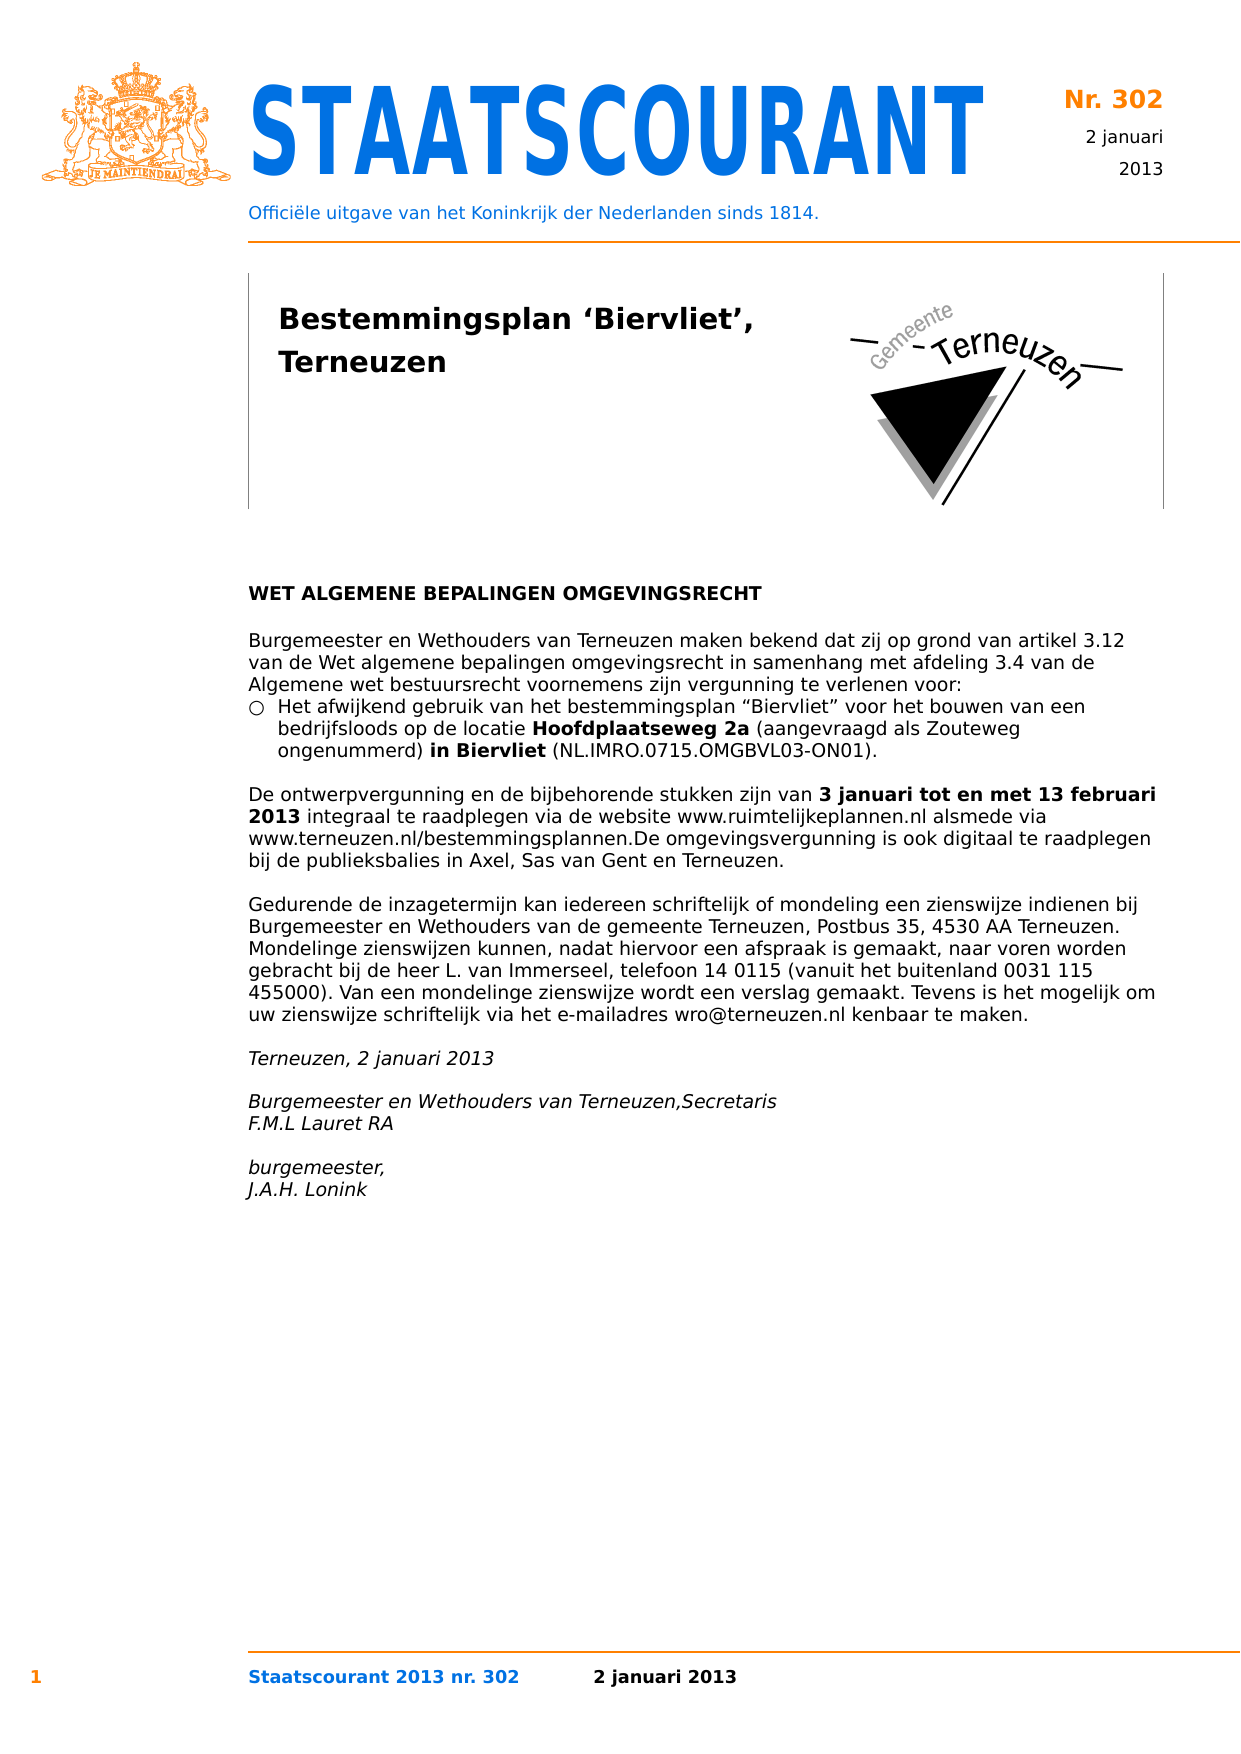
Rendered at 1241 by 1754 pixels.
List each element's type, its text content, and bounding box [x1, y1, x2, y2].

text Burgemeester en Wethouders van Terneuzen,Secretaris F.M.L Lauret RA [248, 1091, 1163, 1135]
picture [41, 62, 231, 186]
picture [838, 302, 1134, 510]
table_header STAATSCOURANT [248, 62, 998, 203]
table_header [25, 62, 248, 241]
subtitle Bestemmingsplan ‘Biervliet’, Terneuzen [249, 273, 1163, 509]
table_cell Officiële uitgave van het Koninkrijk der Nederlanden sinds 1814. [248, 203, 1240, 241]
text Burgemeester en Wethouders van Terneuzen maken bekend dat zij op grond van artikel 3.12 van de Wet algemene bepalingen omgevingsrecht in samenhang met afdeling 3.4 van de Algemene wet bestuursrecht voornemens zijn vergunning te verlenen voor: [248, 630, 1163, 696]
text Terneuzen, 2 januari 2013 [248, 1047, 1163, 1069]
subtitle WET ALGEMENE BEPALINGEN OMGEVINGSRECHT [248, 583, 1163, 605]
text burgemeester, J.A.H. Lonink [248, 1157, 1163, 1201]
text ○ Het afwijkend gebruik van het bestemmingsplan “Biervliet” voor het bouwen van een bedrijfsloods op de locatie Hoofdplaatseweg 2a (aangevraagd als Zouteweg ongenummerd) in Biervliet (NL.IMRO.0715.OMGBVL03-ON01). [248, 696, 1163, 762]
text De ontwerpvergunning en de bijbehorende stukken zijn van 3 januari tot en met 13 februari 2013 integraal te raadplegen via de website www.ruimtelijkeplannen.nl alsmede via www.terneuzen.nl/bestemmingsplannen.De omgevingsvergunning is ook digitaal te raadplegen bij de publieksbalies in Axel, Sas van Gent en Terneuzen. [248, 784, 1163, 872]
text Gedurende de inzagetermijn kan iedereen schriftelijk of mondeling een zienswijze indienen bij Burgemeester en Wethouders van de gemeente Terneuzen, Postbus 35, 4530 AA Terneuzen. Mondelinge zienswijzen kunnen, nadat hiervoor een afspraak is gemaakt, naar voren worden gebracht bij de heer L. van Immerseel, telefoon 14 0115 (vanuit het buitenland 0031 115 455000). Van een mondelinge zienswijze wordt een verslag gemaakt. Tevens is het mogelijk om uw zienswijze schriftelijk via het e-mailadres wro@terneuzen.nl kenbaar te maken. [248, 894, 1163, 1026]
table_cell 2 januari [998, 121, 1240, 153]
table_header Nr. 302 [998, 62, 1240, 121]
table_cell 2013 [998, 153, 1240, 203]
